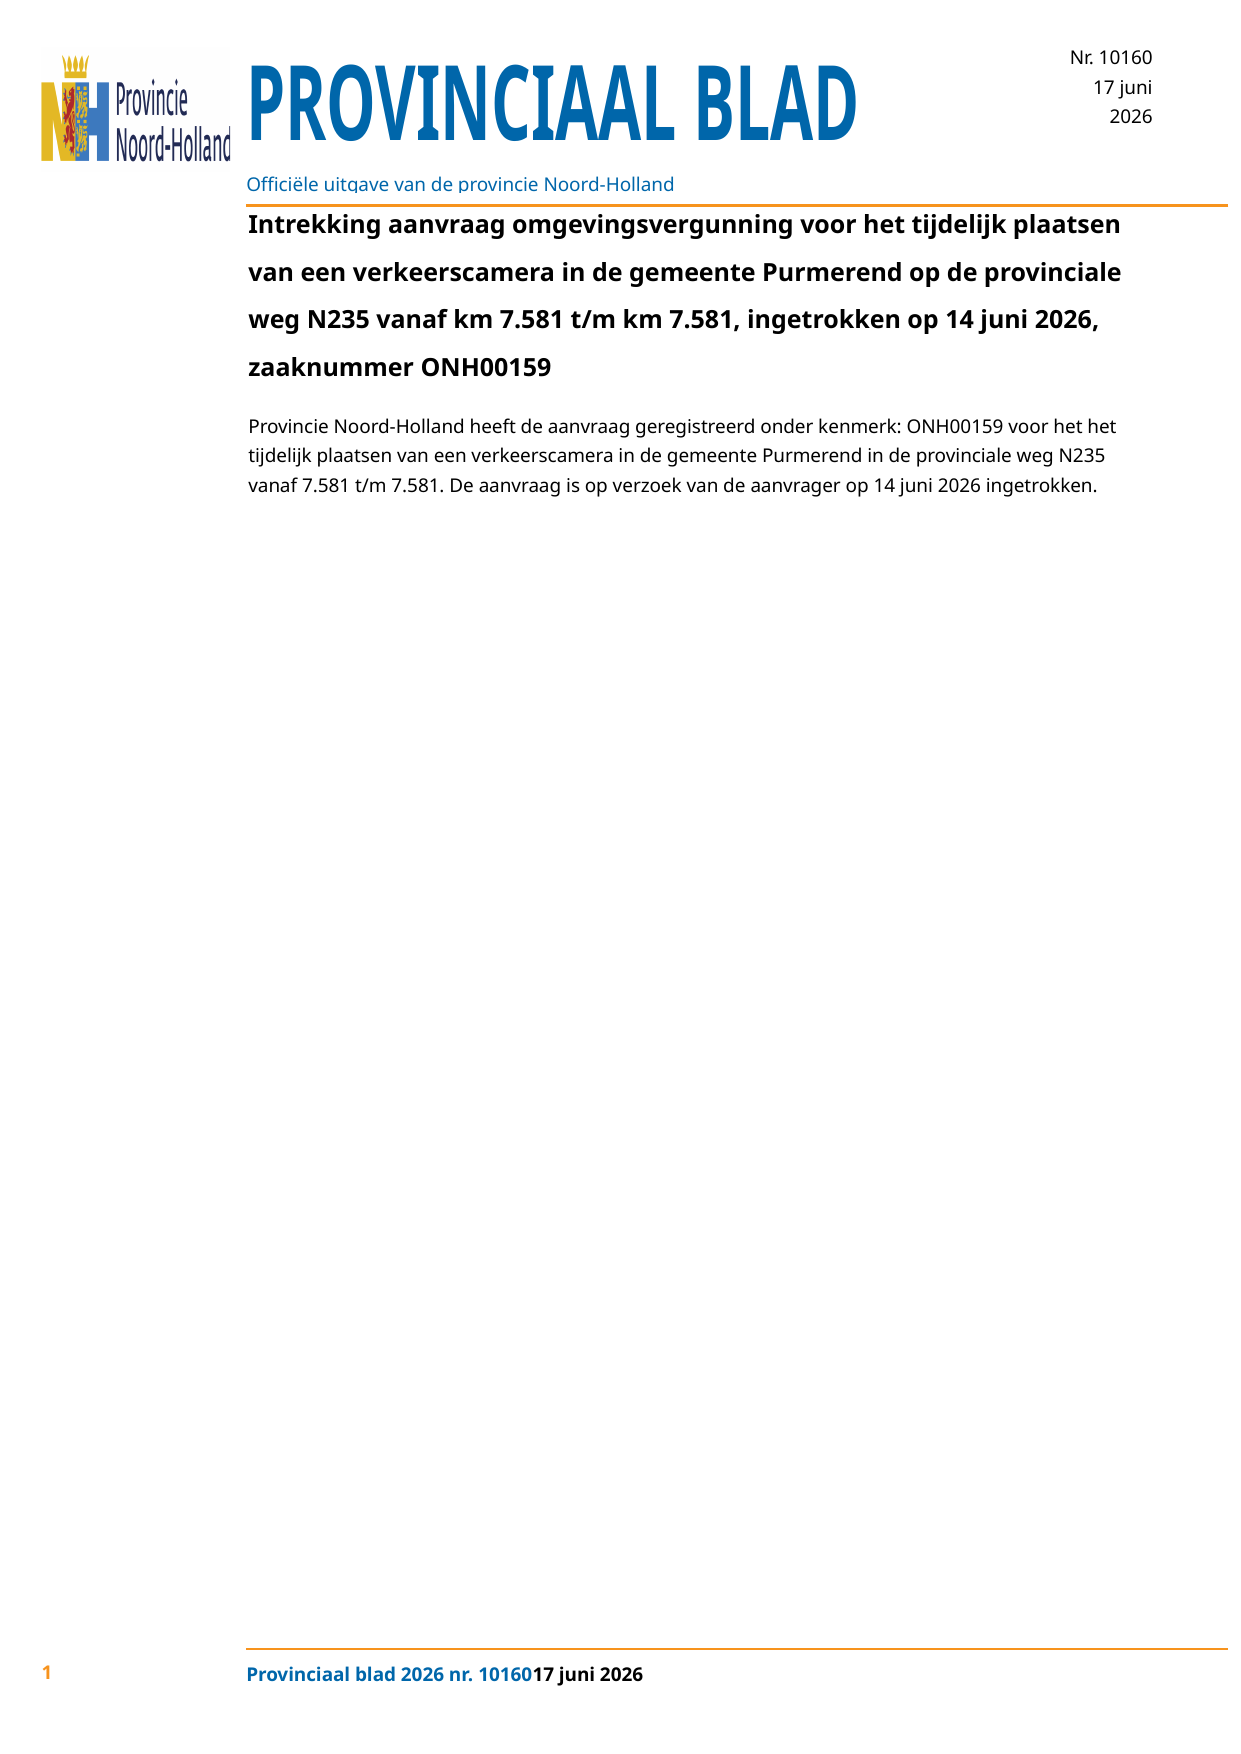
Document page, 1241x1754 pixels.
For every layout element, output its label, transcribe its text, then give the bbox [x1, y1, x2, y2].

text Provincie Noord-Holland heeft de aanvraag geregistreerd onder kenmerk: ONH00159 voor het het tijdelijk plaatsen van een verkeerscamera in de gemeente Purmerend in de provinciale weg N235 vanaf 7.581 t/m 7.581. De aanvraag is op verzoek van de aanvrager op 14 juni 2026 ingetrokken. [248, 413, 1152, 498]
text Intrekking aanvraag omgevingsvergunning voor het tijdelijk plaatsen van een verkeerscamera in de gemeente Purmerend op de provinciale weg N235 vanaf km 7.581 t/m km 7.581, ingetrokken op 14 juni 2026, zaaknummer ONH00159 [248, 207, 1152, 384]
picture [41, 47, 231, 172]
